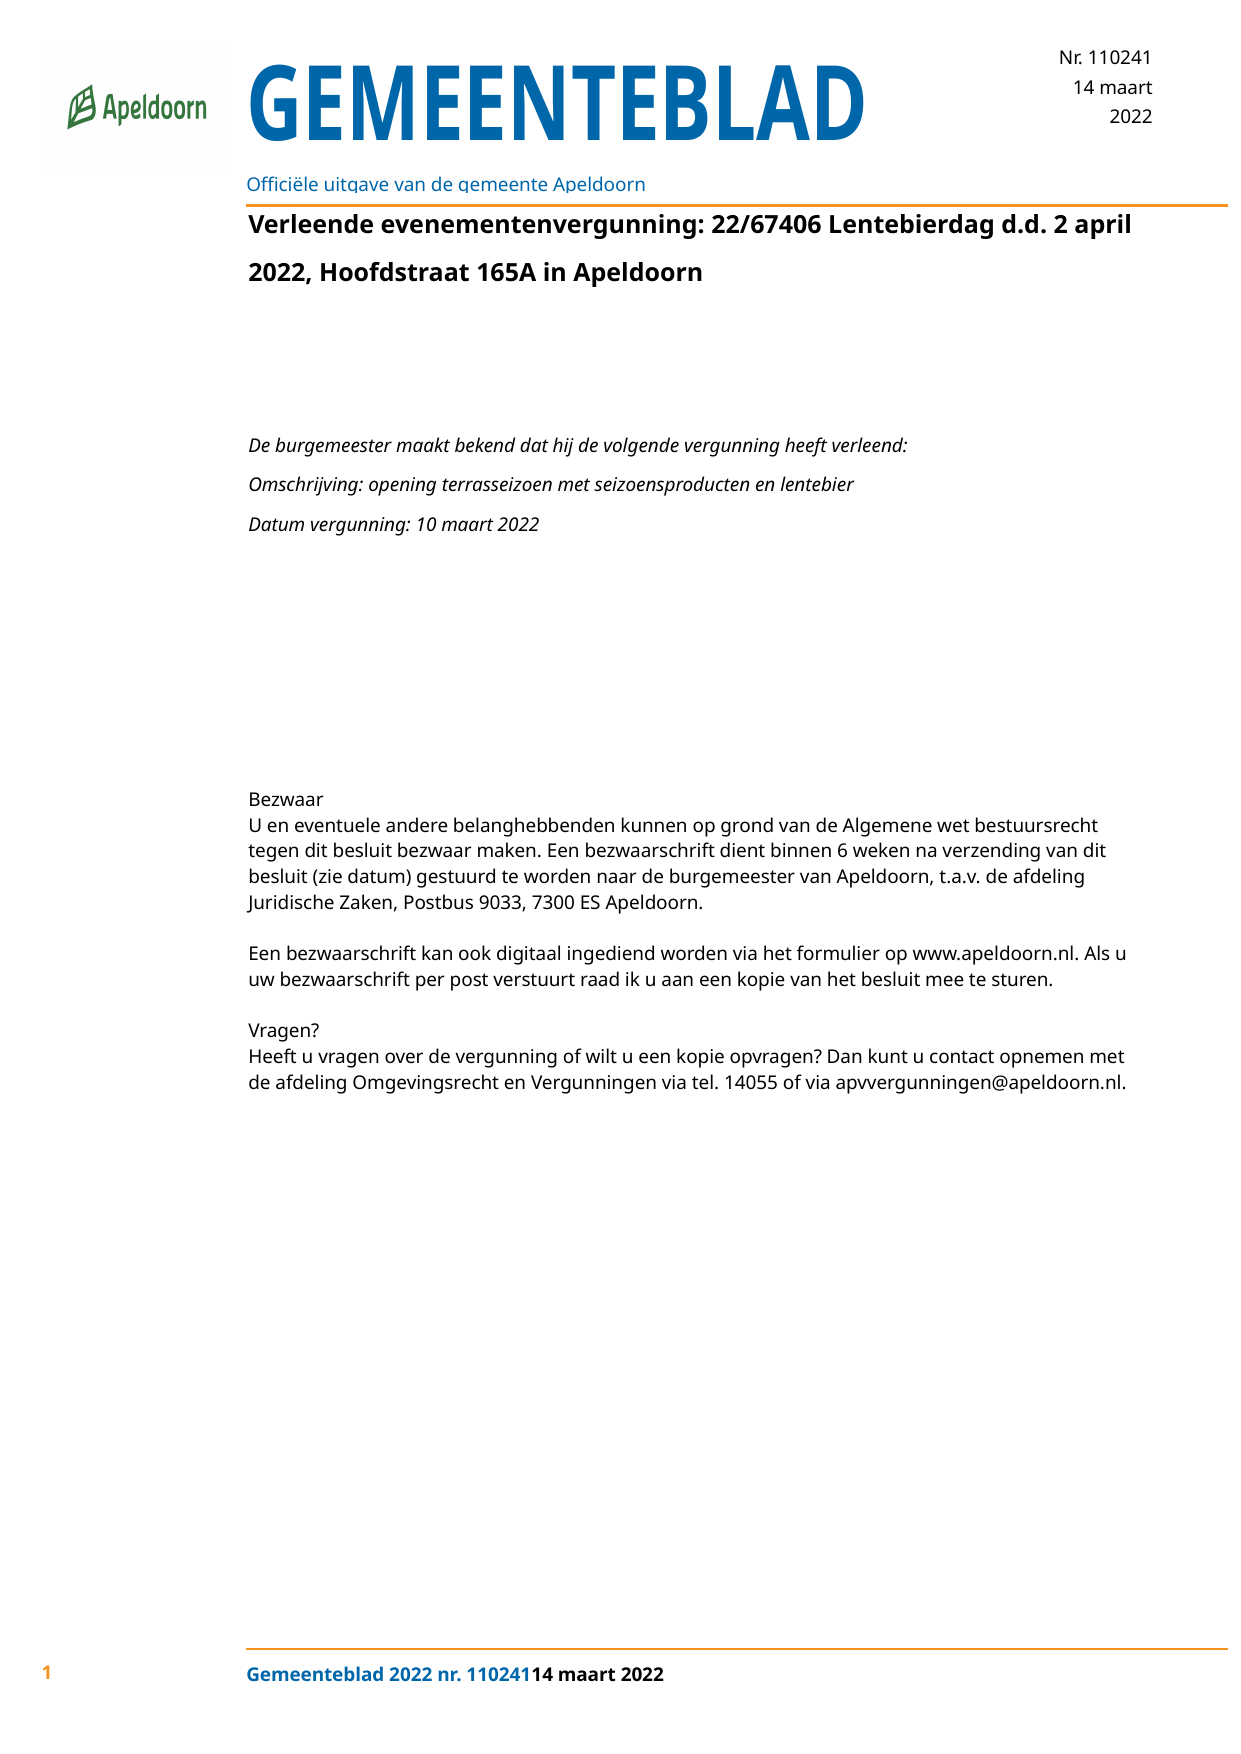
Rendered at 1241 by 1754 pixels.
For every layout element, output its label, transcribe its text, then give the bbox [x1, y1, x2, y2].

text Een bezwaarschrift kan ook digitaal ingediend worden via het formulier op www.apeldoorn.nl. Als u uw bezwaarschrift per post verstuurt raad ik u aan een kopie van het besluit mee te sturen. [248, 940, 1152, 992]
text U en eventuele andere belanghebbenden kunnen op grond van de Algemene wet bestuursrecht tegen dit besluit bezwaar maken. Een bezwaarschrift dient binnen 6 weken na verzending van dit besluit (zie datum) gestuurd te worden naar de burgemeester van Apeldoorn, t.a.v. de afdeling Juridische Zaken, Postbus 9033, 7300 ES Apeldoorn. [248, 812, 1152, 915]
text Datum vergunning: 10 maart 2022 [248, 511, 1152, 537]
picture [41, 47, 231, 172]
text Heeft u vragen over de vergunning of wilt u een kopie opvragen? Dan kunt u contact opnemen met de afdeling Omgevingsrecht en Vergunningen via tel. 14055 of via apvvergunningen@apeldoorn.nl. [248, 1043, 1152, 1095]
text Bezwaar [248, 786, 1152, 812]
text Omschrijving: opening terrasseizoen met seizoensproducten en lentebier [248, 472, 1152, 497]
text Vragen? [248, 1018, 1152, 1043]
text Verleende evenementenvergunning: 22/67406 Lentebierdag d.d. 2 april 2022, Hoofdstraat 165A in Apeldoorn [248, 207, 1152, 288]
text De burgemeester maakt bekend dat hij de volgende vergunning heeft verleend: [248, 432, 1152, 458]
